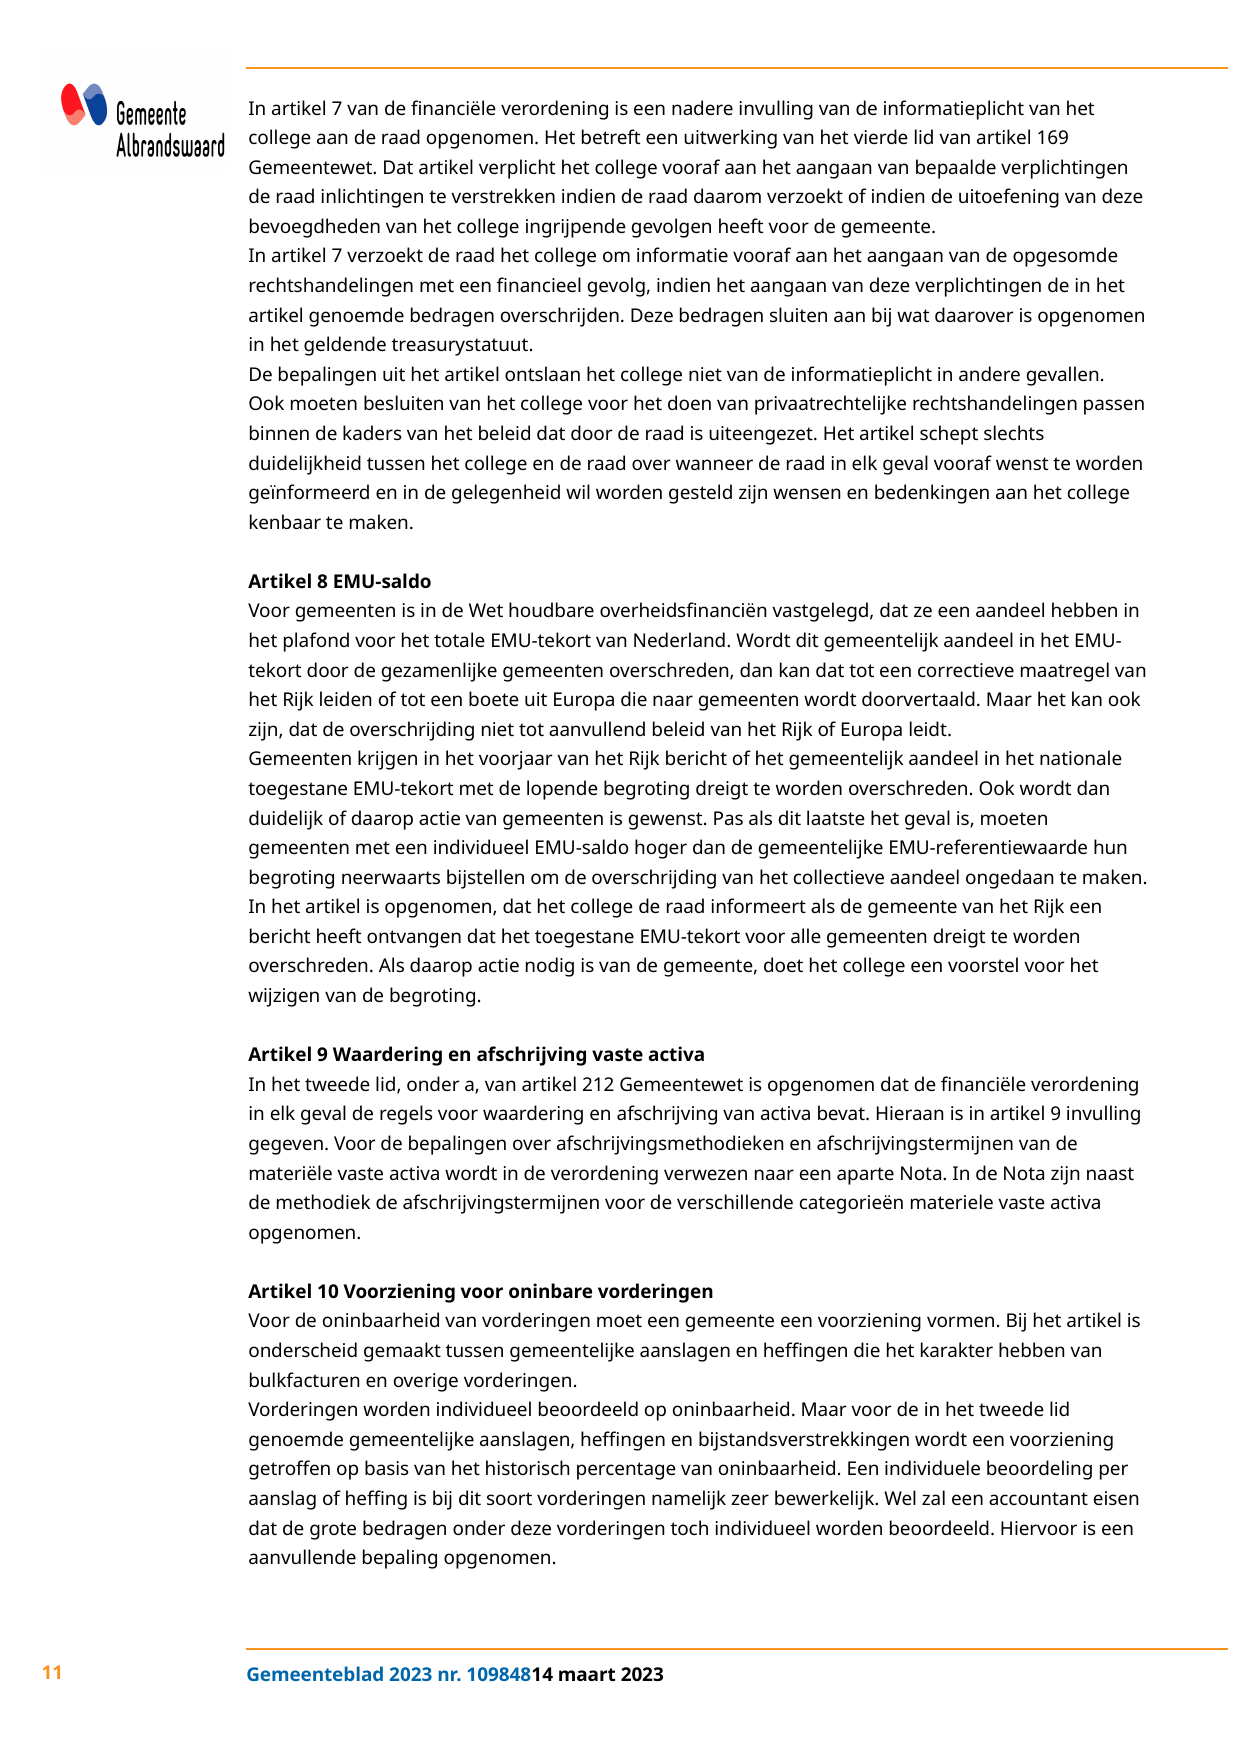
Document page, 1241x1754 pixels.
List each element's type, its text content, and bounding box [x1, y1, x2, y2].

text In artikel 7 van de financiële verordening is een nadere invulling van de informatieplicht van het college aan de raad opgenomen. Het betreft een uitwerking van het vierde lid van artikel 169 Gemeentewet. Dat artikel verplicht het college vooraf aan het aangaan van bepaalde verplichtingen de raad inlichtingen te verstrekken indien de raad daarom verzoekt of indien de uitoefening van deze bevoegdheden van het college ingrijpende gevolgen heeft voor de gemeente. [248, 95, 1152, 239]
text In het artikel is opgenomen, dat het college de raad informeert als de gemeente van het Rijk een bericht heeft ontvangen dat het toegestane EMU-tekort voor alle gemeenten dreigt te worden overschreden. Als daarop actie nodig is van de gemeente, doet het college een voorstel voor het wijzigen van de begroting. [248, 893, 1152, 1008]
text Vorderingen worden individueel beoordeeld op oninbaarheid. Maar voor de in het tweede lid genoemde gemeentelijke aanslagen, heffingen en bijstandsverstrekkingen wordt een voorziening getroffen op basis van het historisch percentage van oninbaarheid. Een individuele beoordeling per aanslag of heffing is bij dit soort vorderingen namelijk zeer bewerkelijk. Wel zal een accountant eisen dat de grote bedragen onder deze vorderingen toch individueel worden beoordeeld. Hiervoor is een aanvullende bepaling opgenomen. [248, 1396, 1152, 1570]
text Gemeenten krijgen in het voorjaar van het Rijk bericht of het gemeentelijk aandeel in het nationale toegestane EMU-tekort met de lopende begroting dreigt te worden overschreden. Ook wordt dan duidelijk of daarop actie van gemeenten is gewenst. Pas als dit laatste het geval is, moeten gemeenten met een individueel EMU-saldo hoger dan de gemeentelijke EMU-referentiewaarde hun begroting neerwaarts bijstellen om de overschrijding van het collectieve aandeel ongedaan te maken. [248, 746, 1152, 890]
text In het tweede lid, onder a, van artikel 212 Gemeentewet is opgenomen dat de financiële verordening in elk geval de regels voor waardering en afschrijving van activa bevat. Hieraan is in artikel 9 invulling gegeven. Voor de bepalingen over afschrijvingsmethodieken en afschrijvingstermijnen van de materiële vaste activa wordt in de verordening verwezen naar een aparte Nota. In de Nota zijn naast de methodiek de afschrijvingstermijnen voor de verschillende categorieën materiele vaste activa opgenomen. [248, 1071, 1152, 1245]
text Artikel 10 Voorziening voor oninbare vorderingen [248, 1278, 1152, 1304]
text Voor de oninbaarheid van vorderingen moet een gemeente een voorziening vormen. Bij het artikel is onderscheid gemaakt tussen gemeentelijke aanslagen en heffingen die het karakter hebben van bulkfacturen en overige vorderingen. [248, 1308, 1152, 1393]
text Ook moeten besluiten van het college voor het doen van privaatrechtelijke rechtshandelingen passen binnen de kaders van het beleid dat door de raad is uiteengezet. Het artikel schept slechts duidelijkheid tussen het college en de raad over wanneer de raad in elk geval vooraf wenst te worden geïnformeerd en in de gelegenheid wil worden gesteld zijn wensen en bedenkingen aan het college kenbaar te maken. [248, 391, 1152, 535]
text Artikel 8 EMU-saldo [248, 568, 1152, 594]
text Artikel 9 Waardering en afschrijving vaste activa [248, 1041, 1152, 1067]
text In artikel 7 verzoekt de raad het college om informatie vooraf aan het aangaan van de opgesomde rechtshandelingen met een financieel gevolg, indien het aangaan van deze verplichtingen de in het artikel genoemde bedragen overschrijden. Deze bedragen sluiten aan bij wat daarover is opgenomen in het geldende treasurystatuut. [248, 243, 1152, 357]
picture [41, 47, 231, 172]
text Voor gemeenten is in de Wet houdbare overheidsfinanciën vastgelegd, dat ze een aandeel hebben in het plafond voor het totale EMU-tekort van Nederland. Wordt dit gemeentelijk aandeel in het EMU-tekort door de gezamenlijke gemeenten overschreden, dan kan dat tot een correctieve maatregel van het Rijk leiden of tot een boete uit Europa die naar gemeenten wordt doorvertaald. Maar het kan ook zijn, dat de overschrijding niet tot aanvullend beleid van het Rijk of Europa leidt. [248, 598, 1152, 742]
text De bepalingen uit het artikel ontslaan het college niet van de informatieplicht in andere gevallen. [248, 361, 1152, 387]
